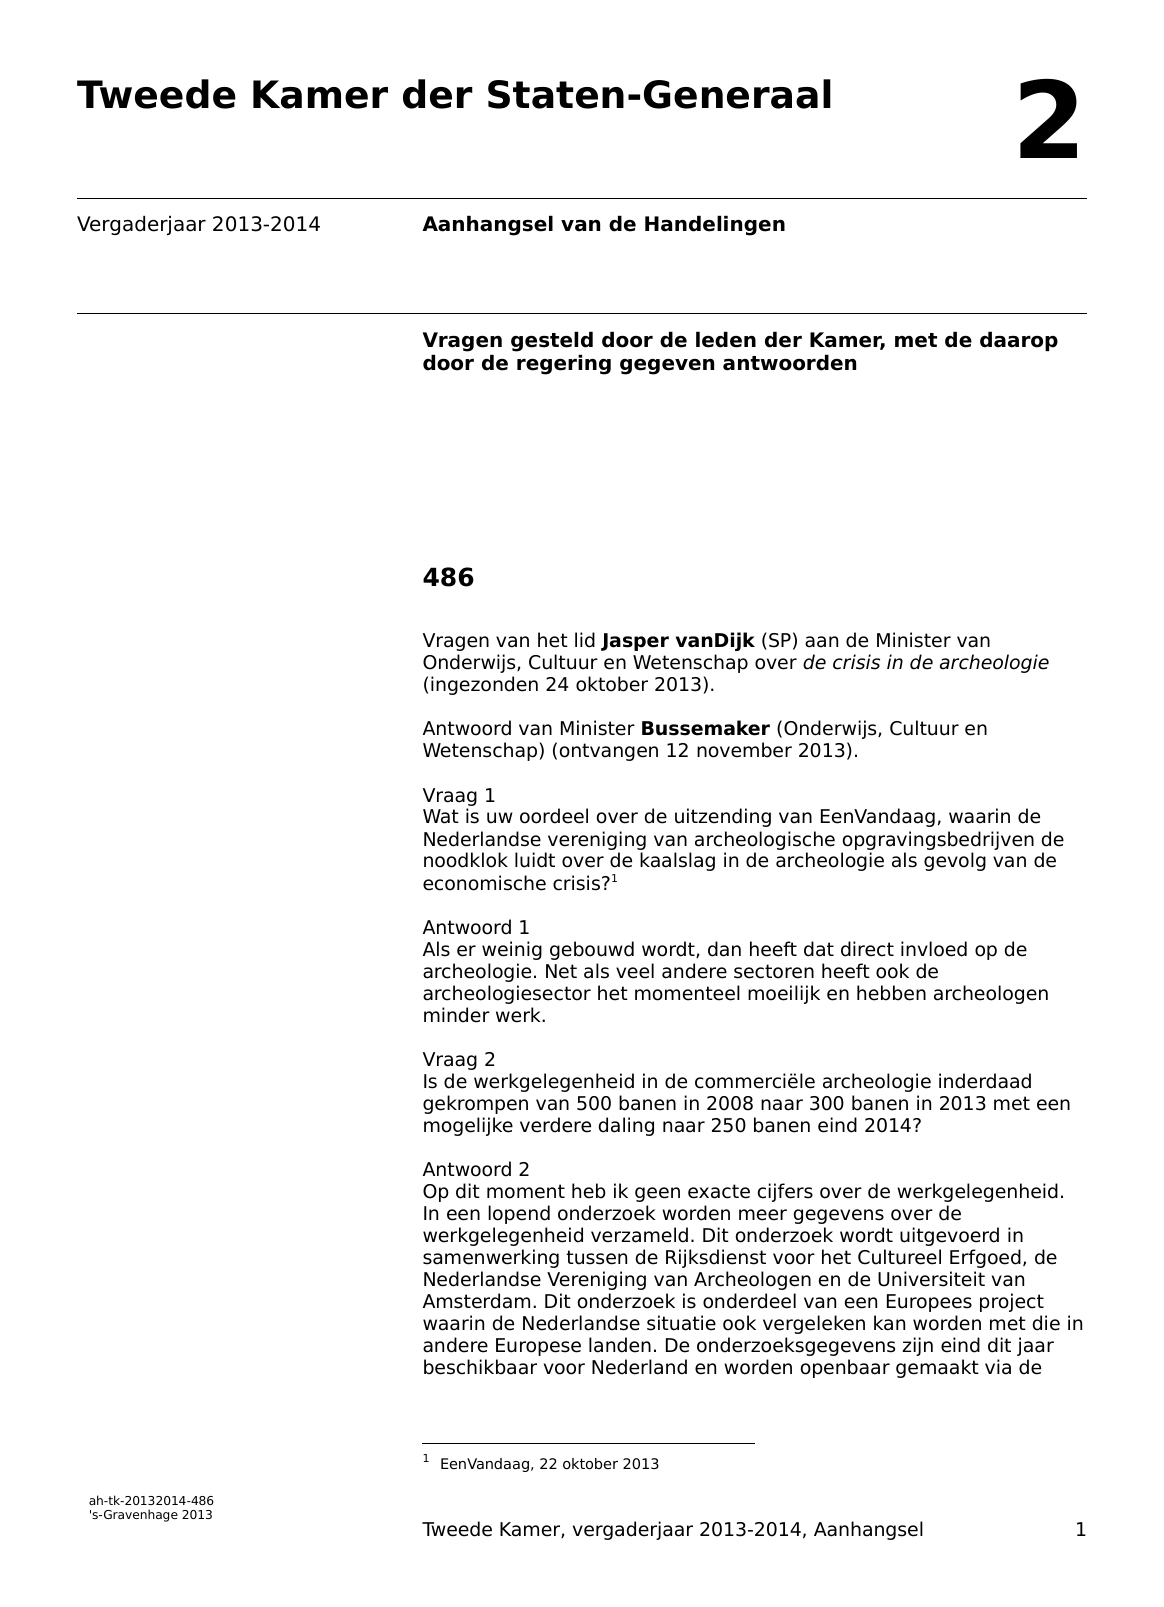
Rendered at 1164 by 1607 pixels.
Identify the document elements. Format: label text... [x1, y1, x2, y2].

text Wat is uw oordeel over de uitzending van EenVandaag, waarin de Nederlandse vereniging van archeologische opgravingsbedrijven de noodklok luidt over de kaalslag in de archeologie als gevolg van de economische crisis? [422, 806, 1087, 894]
table_cell Vergaderjaar 2013-2014 [77, 199, 422, 313]
text 's-Gravenhage 2013 [88, 1508, 323, 1522]
text ah-tk-20132014-486 [88, 1494, 323, 1508]
text Vraag 2 [422, 1049, 1087, 1071]
text Vraag 1 [422, 784, 1087, 806]
table_cell [77, 314, 422, 375]
text Is de werkgelegenheid in de commerciële archeologie inderdaad gekrompen van 500 banen in 2008 naar 300 banen in 2013 met een mogelijke verdere daling naar 250 banen eind 2014? [422, 1071, 1087, 1137]
text 486 [422, 563, 1087, 592]
text Antwoord van Minister Bussemaker (Onderwijs, Cultuur en Wetenschap) (ontvangen 12 november 2013). [422, 718, 1087, 762]
text Vragen van het lid Jasper vanDijk (SP) aan de Minister van Onderwijs, Cultuur en Wetenschap over de crisis in de archeologie (ingezonden 24 oktober 2013). [422, 630, 1087, 696]
text Op dit moment heb ik geen exacte cijfers over de werkgelegenheid. In een lopend onderzoek worden meer gegevens over de werkgelegenheid verzameld. Dit onderzoek wordt uitgevoerd in samenwerking tussen de Rijksdienst voor het Cultureel Erfgoed, de Nederlandse Vereniging van Archeologen en de Universiteit van Amsterdam. Dit onderzoek is onderdeel van een Europees project waarin de Nederlandse situatie ook vergeleken kan worden met die in andere Europese landen. De onderzoeksgegevens zijn eind dit jaar beschikbaar voor Nederland en worden openbaar gemaakt via de [422, 1181, 1087, 1378]
table_header Tweede Kamer der Staten-Generaal [77, 59, 886, 198]
text EenVandaag, 22 oktober 2013 [422, 1452, 1087, 1474]
table_cell Aanhangsel van de Handelingen [422, 199, 1087, 313]
text Antwoord 1 [422, 917, 1087, 938]
table_header 2 [886, 59, 1087, 198]
table_cell Vragen gesteld door de leden der Kamer, met de daarop door de regering gegeven antwoorden [422, 314, 1087, 375]
text Antwoord 2 [422, 1159, 1087, 1181]
text Als er weinig gebouwd wordt, dan heeft dat direct invloed op de archeologie. Net als veel andere sectoren heeft ook de archeologiesector het momenteel moeilijk en hebben archeologen minder werk. [422, 938, 1087, 1026]
